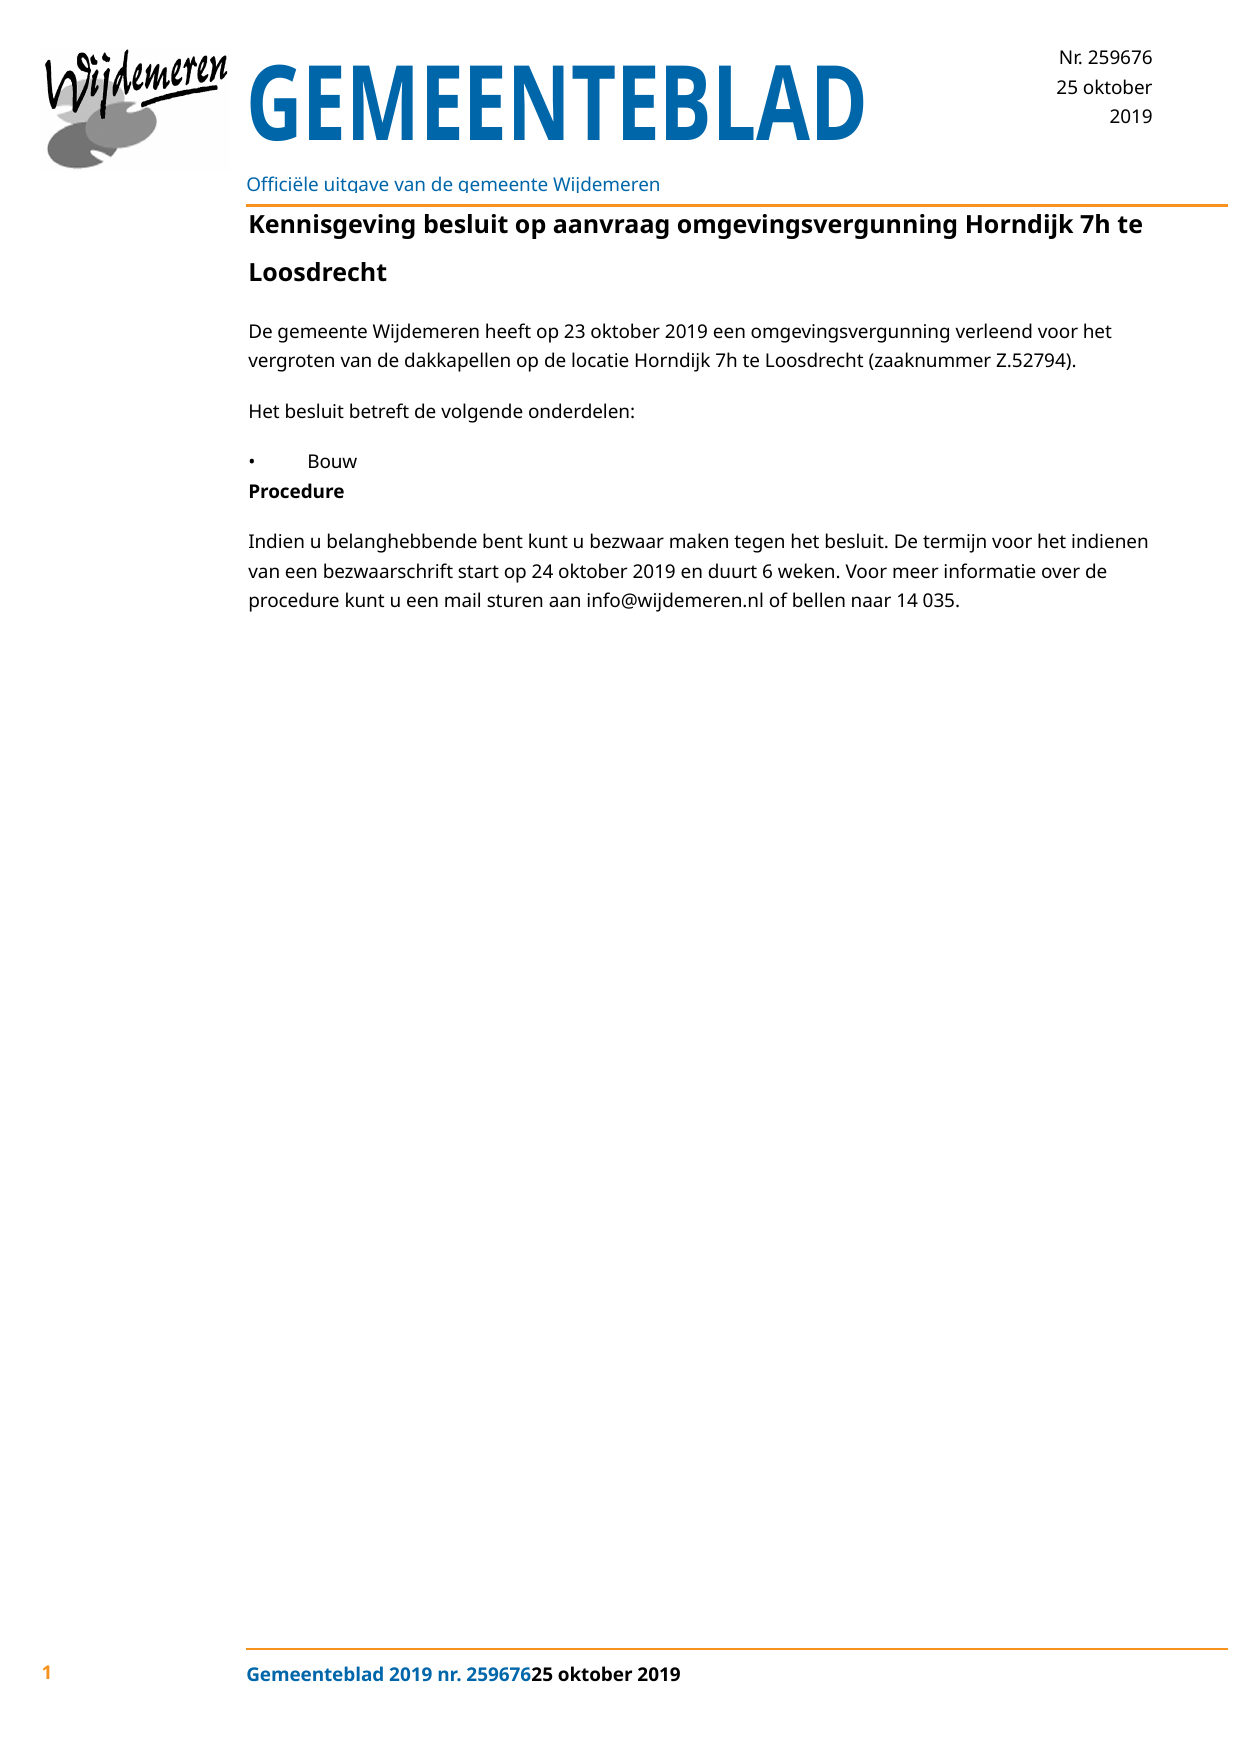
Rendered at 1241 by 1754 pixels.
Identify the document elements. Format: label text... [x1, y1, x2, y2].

text Procedure [248, 478, 1152, 504]
text Indien u belanghebbende bent kunt u bezwaar maken tegen het besluit. De termijn voor het indienen van een bezwaarschrift start op 24 oktober 2019 en duurt 6 weken. Voor meer informatie over de procedure kunt u een mail sturen aan info@wijdemeren.nl of bellen naar 14 035. [248, 528, 1152, 613]
list Bouw [248, 448, 1152, 474]
text Kennisgeving besluit op aanvraag omgevingsvergunning Horndijk 7h te Loosdrecht [248, 207, 1152, 288]
text Het besluit betreft de volgende onderdelen: [248, 398, 1152, 424]
picture [41, 47, 231, 172]
text De gemeente Wijdemeren heeft op 23 oktober 2019 een omgevingsvergunning verleend voor het vergroten van de dakkapellen op de locatie Horndijk 7h te Loosdrecht (zaaknummer Z.52794). [248, 318, 1152, 373]
